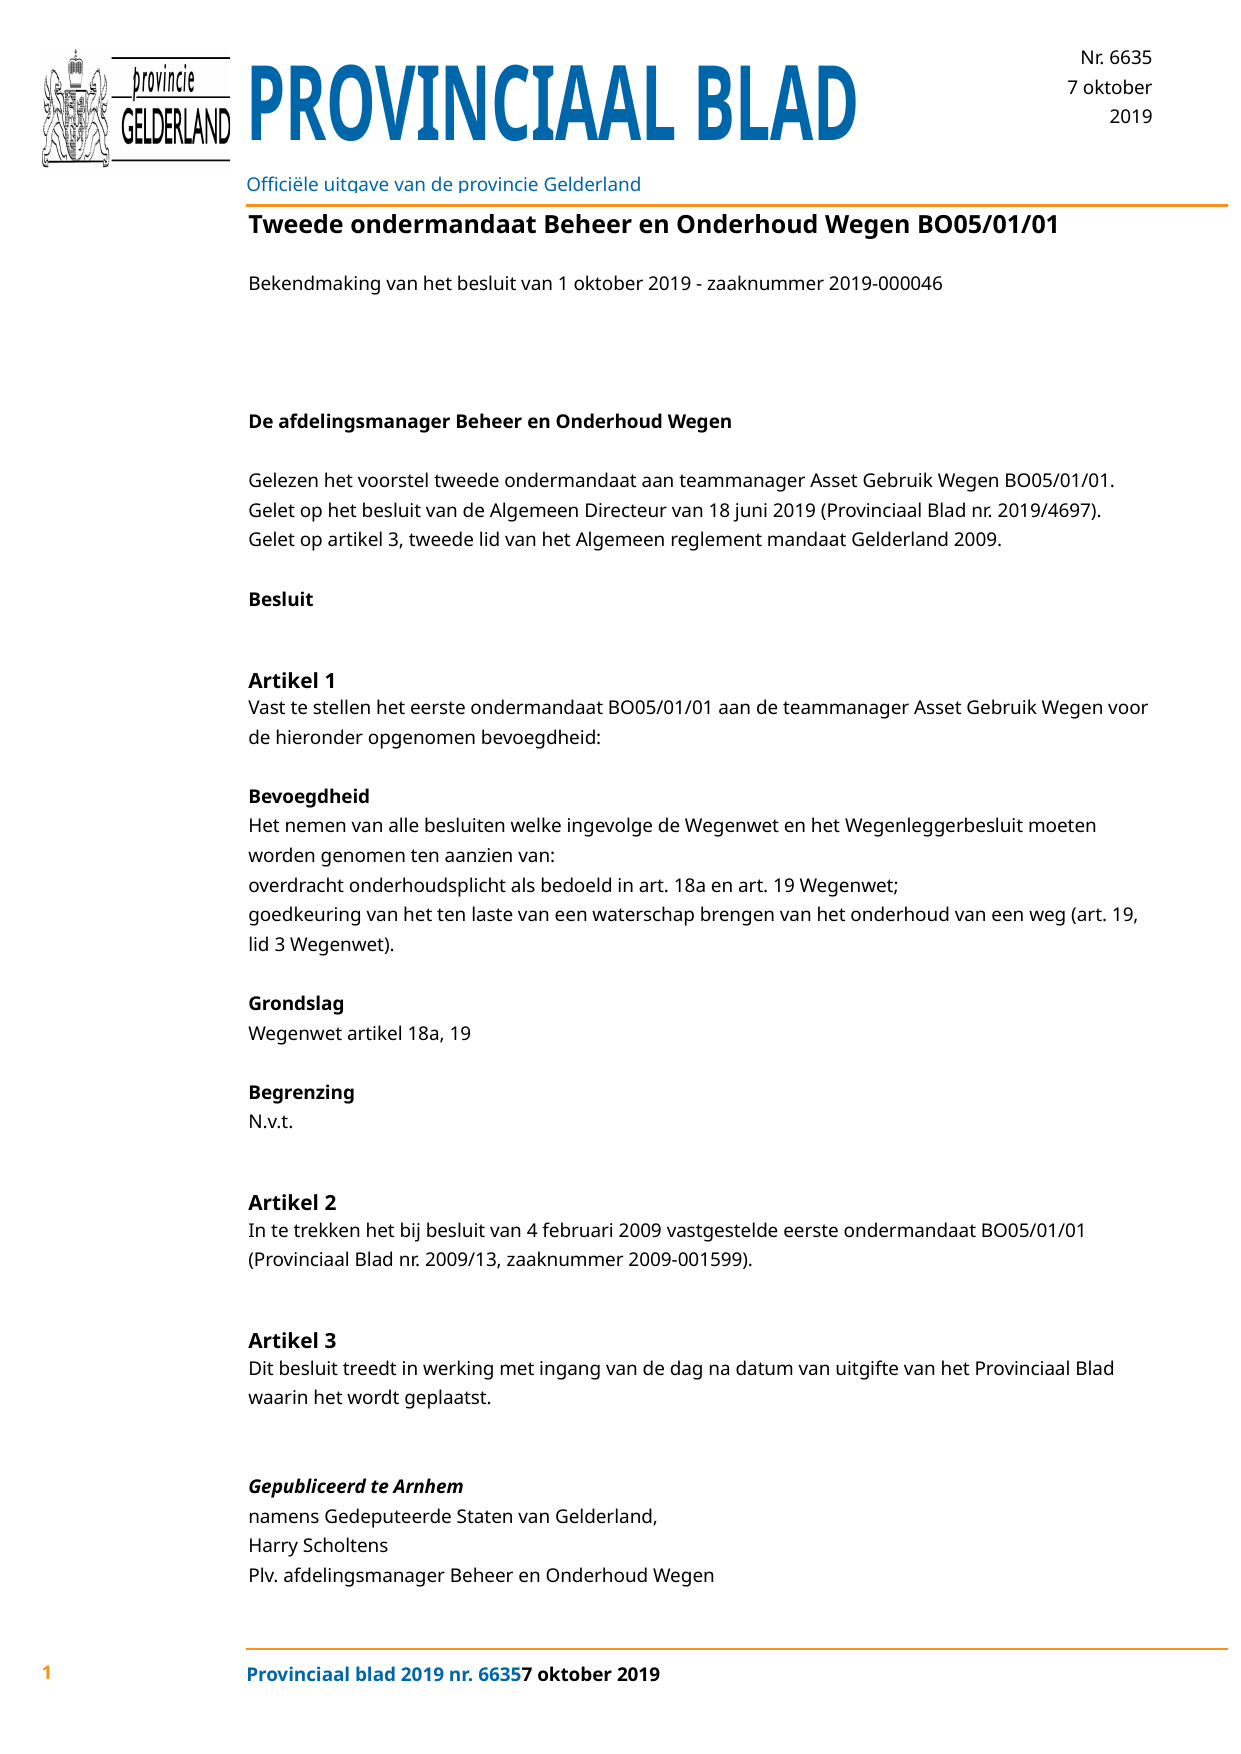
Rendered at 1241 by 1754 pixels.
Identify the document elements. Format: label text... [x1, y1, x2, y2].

text In te trekken het bij besluit van 4 februari 2009 vastgestelde eerste ondermandaat BO05/01/01 (Provinciaal Blad nr. 2009/13, zaaknummer 2009-001599). [248, 1217, 1152, 1272]
text Bekendmaking van het besluit van 1 oktober 2019 - zaaknummer 2019-000046 [248, 270, 1152, 296]
text Plv. afdelingsmanager Beheer en Onderhoud Wegen [248, 1562, 1152, 1588]
text namens Gedeputeerde Staten van Gelderland, [248, 1503, 1152, 1528]
text Grondslag [248, 990, 1152, 1016]
text Bevoegdheid [248, 783, 1152, 809]
text Artikel 3 [248, 1326, 1152, 1355]
text N.v.t. [248, 1108, 1152, 1134]
text Vast te stellen het eerste ondermandaat BO05/01/01 aan de teammanager Asset Gebruik Wegen voor de hieronder opgenomen bevoegdheid: [248, 694, 1152, 749]
text Harry Scholtens [248, 1532, 1152, 1558]
text Gepubliceerd te Arnhem [248, 1473, 1152, 1499]
text Begrenzing [248, 1079, 1152, 1104]
text Gelezen het voorstel tweede ondermandaat aan teammanager Asset Gebruik Wegen BO05/01/01. [248, 467, 1152, 493]
text Gelet op artikel 3, tweede lid van het Algemeen reglement mandaat Gelderland 2009. [248, 527, 1152, 552]
text Het nemen van alle besluiten welke ingevolge de Wegenwet en het Wegenleggerbesluit moeten worden genomen ten aanzien van: [248, 813, 1152, 868]
text De afdelingsmanager Beheer en Onderhoud Wegen [248, 408, 1152, 434]
text Dit besluit treedt in werking met ingang van de dag na datum van uitgifte van het Provinciaal Blad waarin het wordt geplaatst. [248, 1355, 1152, 1410]
text Gelet op het besluit van de Algemeen Directeur van 18 juni 2019 (Provinciaal Blad nr. 2019/4697). [248, 497, 1152, 523]
text Tweede ondermandaat Beheer en Onderhoud Wegen BO05/01/01 [248, 207, 1152, 241]
text Wegenwet artikel 18a, 19 [248, 1020, 1152, 1045]
text Artikel 2 [248, 1188, 1152, 1217]
text goedkeuring van het ten laste van een waterschap brengen van het onderhoud van een weg (art. 19, lid 3 Wegenwet). [248, 901, 1152, 957]
text overdracht onderhoudsplicht als bedoeld in art. 18a en art. 19 Wegenwet; [248, 872, 1152, 897]
text Besluit [248, 586, 1152, 612]
text Artikel 1 [248, 666, 1152, 694]
picture [41, 47, 231, 172]
